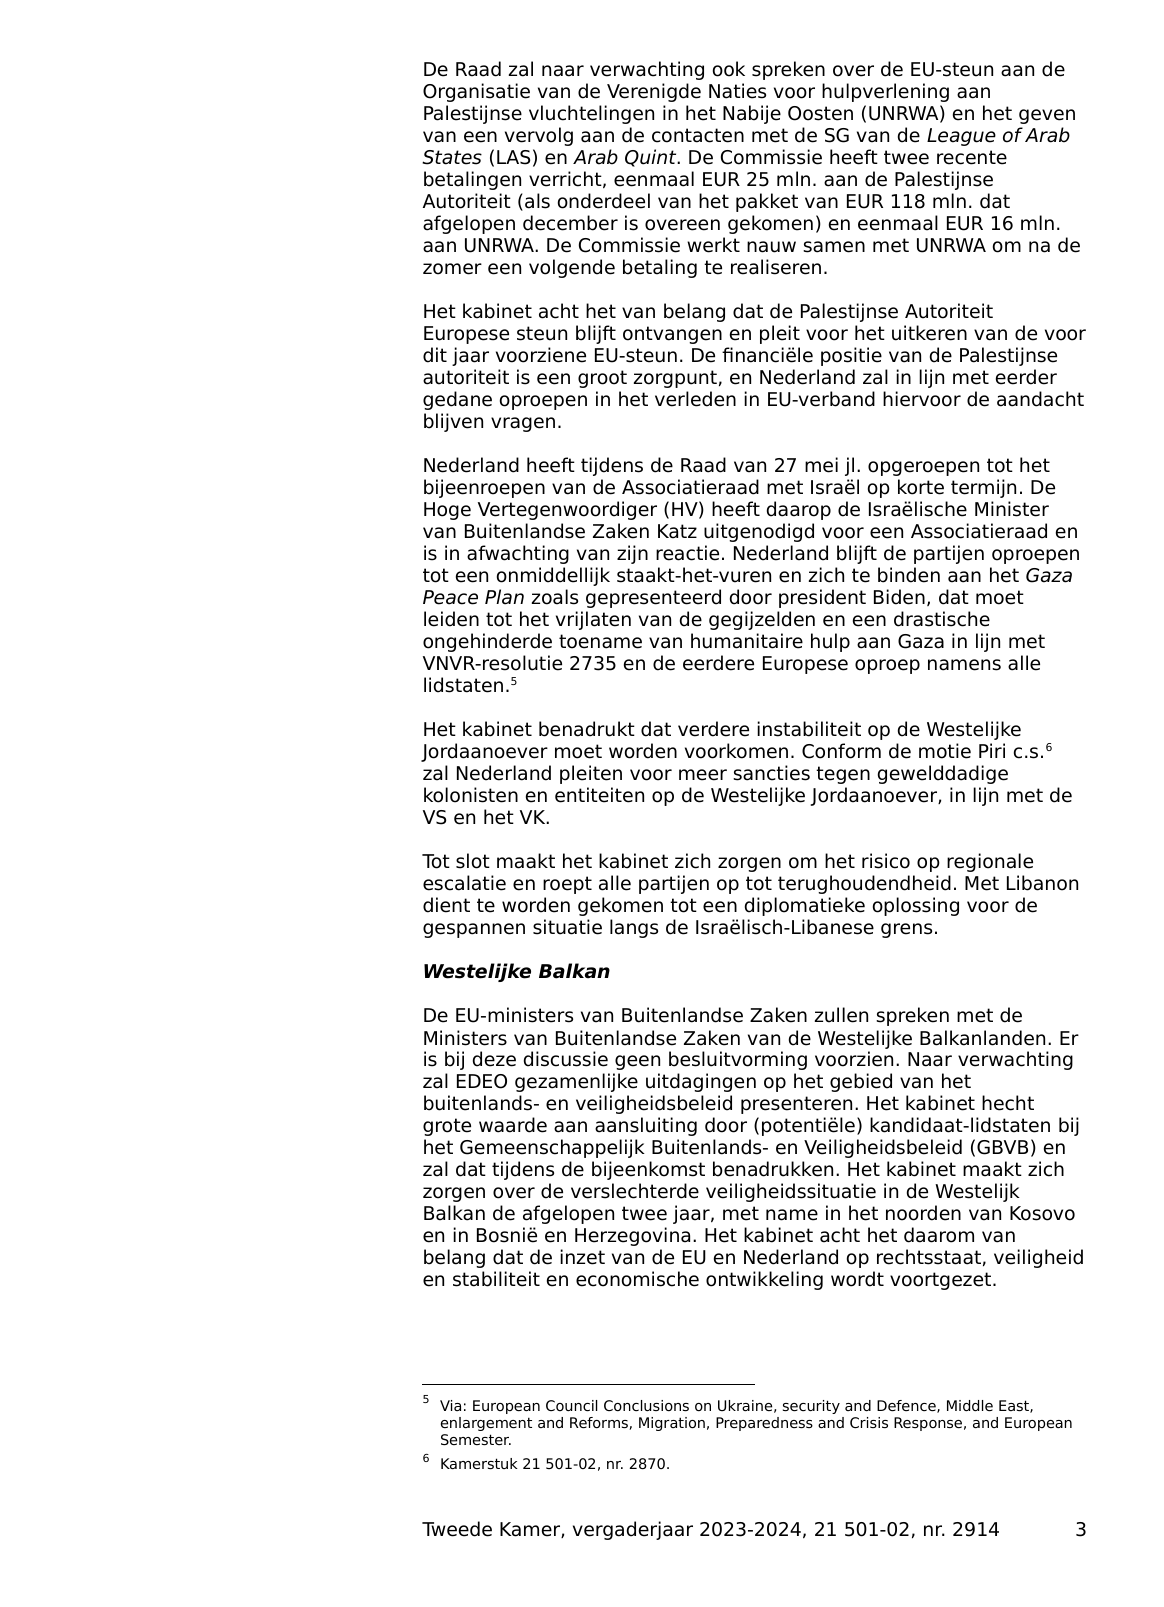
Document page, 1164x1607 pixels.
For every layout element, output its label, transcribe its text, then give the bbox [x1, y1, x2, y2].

text Kamerstuk 21 501-02, nr. 2870. [422, 1452, 1087, 1474]
subtitle Westelijke Balkan [422, 961, 1087, 983]
text Het kabinet acht het van belang dat de Palestijnse Autoriteit Europese steun blijft ontvangen en pleit voor het uitkeren van de voor dit jaar voorziene EU-steun. De financiële positie van de Palestijnse autoriteit is een groot zorgpunt, en Nederland zal in lijn met eerder gedane oproepen in het verleden in EU-verband hiervoor de aandacht blijven vragen. [422, 301, 1087, 433]
text Tot slot maakt het kabinet zich zorgen om het risico op regionale escalatie en roept alle partijen op tot terughoudendheid. Met Libanon dient te worden gekomen tot een diplomatieke oplossing voor de gespannen situatie langs de Israëlisch-Libanese grens. [422, 851, 1087, 939]
text Via: European Council Conclusions on Ukraine, security and Defence, Middle East, enlargement and Reforms, Migration, Preparedness and Crisis Response, and European Semester. [422, 1393, 1087, 1449]
text De EU-ministers van Buitenlandse Zaken zullen spreken met de Ministers van Buitenlandse Zaken van de Westelijke Balkanlanden. Er is bij deze discussie geen besluitvorming voorzien. Naar verwachting zal EDEO gezamenlijke uitdagingen op het gebied van het buitenlands- en veiligheidsbeleid presenteren. Het kabinet hecht grote waarde aan aansluiting door (potentiële) kandidaat-lidstaten bij het Gemeenschappelijk Buitenlands- en Veiligheidsbeleid (GBVB) en zal dat tijdens de bijeenkomst benadrukken. Het kabinet maakt zich zorgen over de verslechterde veiligheidssituatie in de Westelijk Balkan de afgelopen twee jaar, met name in het noorden van Kosovo en in Bosnië en Herzegovina. Het kabinet acht het daarom van belang dat de inzet van de EU en Nederland op rechtsstaat, veiligheid en stabiliteit en economische ontwikkeling wordt voortgezet. [422, 1005, 1087, 1291]
text Het kabinet benadrukt dat verdere instabiliteit op de Westelijke Jordaanoever moet worden voorkomen. Conform de motie Piri c.s. zal Nederland pleiten voor meer sancties tegen gewelddadige kolonisten en entiteiten op de Westelijke Jordaanoever, in lijn met de VS en het VK. [422, 719, 1087, 829]
text Nederland heeft tijdens de Raad van 27 mei jl. opgeroepen tot het bijeenroepen van de Associatieraad met Israël op korte termijn. De Hoge Vertegenwoordiger (HV) heeft daarop de Israëlische Minister van Buitenlandse Zaken Katz uitgenodigd voor een Associatieraad en is in afwachting van zijn reactie. Nederland blijft de partijen oproepen tot een onmiddellijk staakt-het-vuren en zich te binden aan het Gaza Peace Plan zoals gepresenteerd door president Biden, dat moet leiden tot het vrijlaten van de gegijzelden en een drastische ongehinderde toename van humanitaire hulp aan Gaza in lijn met VNVR-resolutie 2735 en de eerdere Europese oproep namens alle lidstaten. [422, 455, 1087, 697]
text De Raad zal naar verwachting ook spreken over de EU-steun aan de Organisatie van de Verenigde Naties voor hulpverlening aan Palestijnse vluchtelingen in het Nabije Oosten (UNRWA) en het geven van een vervolg aan de contacten met de SG van de League of Arab States (LAS) en Arab Quint. De Commissie heeft twee recente betalingen verricht, eenmaal EUR 25 mln. aan de Palestijnse Autoriteit (als onderdeel van het pakket van EUR 118 mln. dat afgelopen december is overeen gekomen) en eenmaal EUR 16 mln. aan UNRWA. De Commissie werkt nauw samen met UNRWA om na de zomer een volgende betaling te realiseren. [422, 59, 1087, 279]
